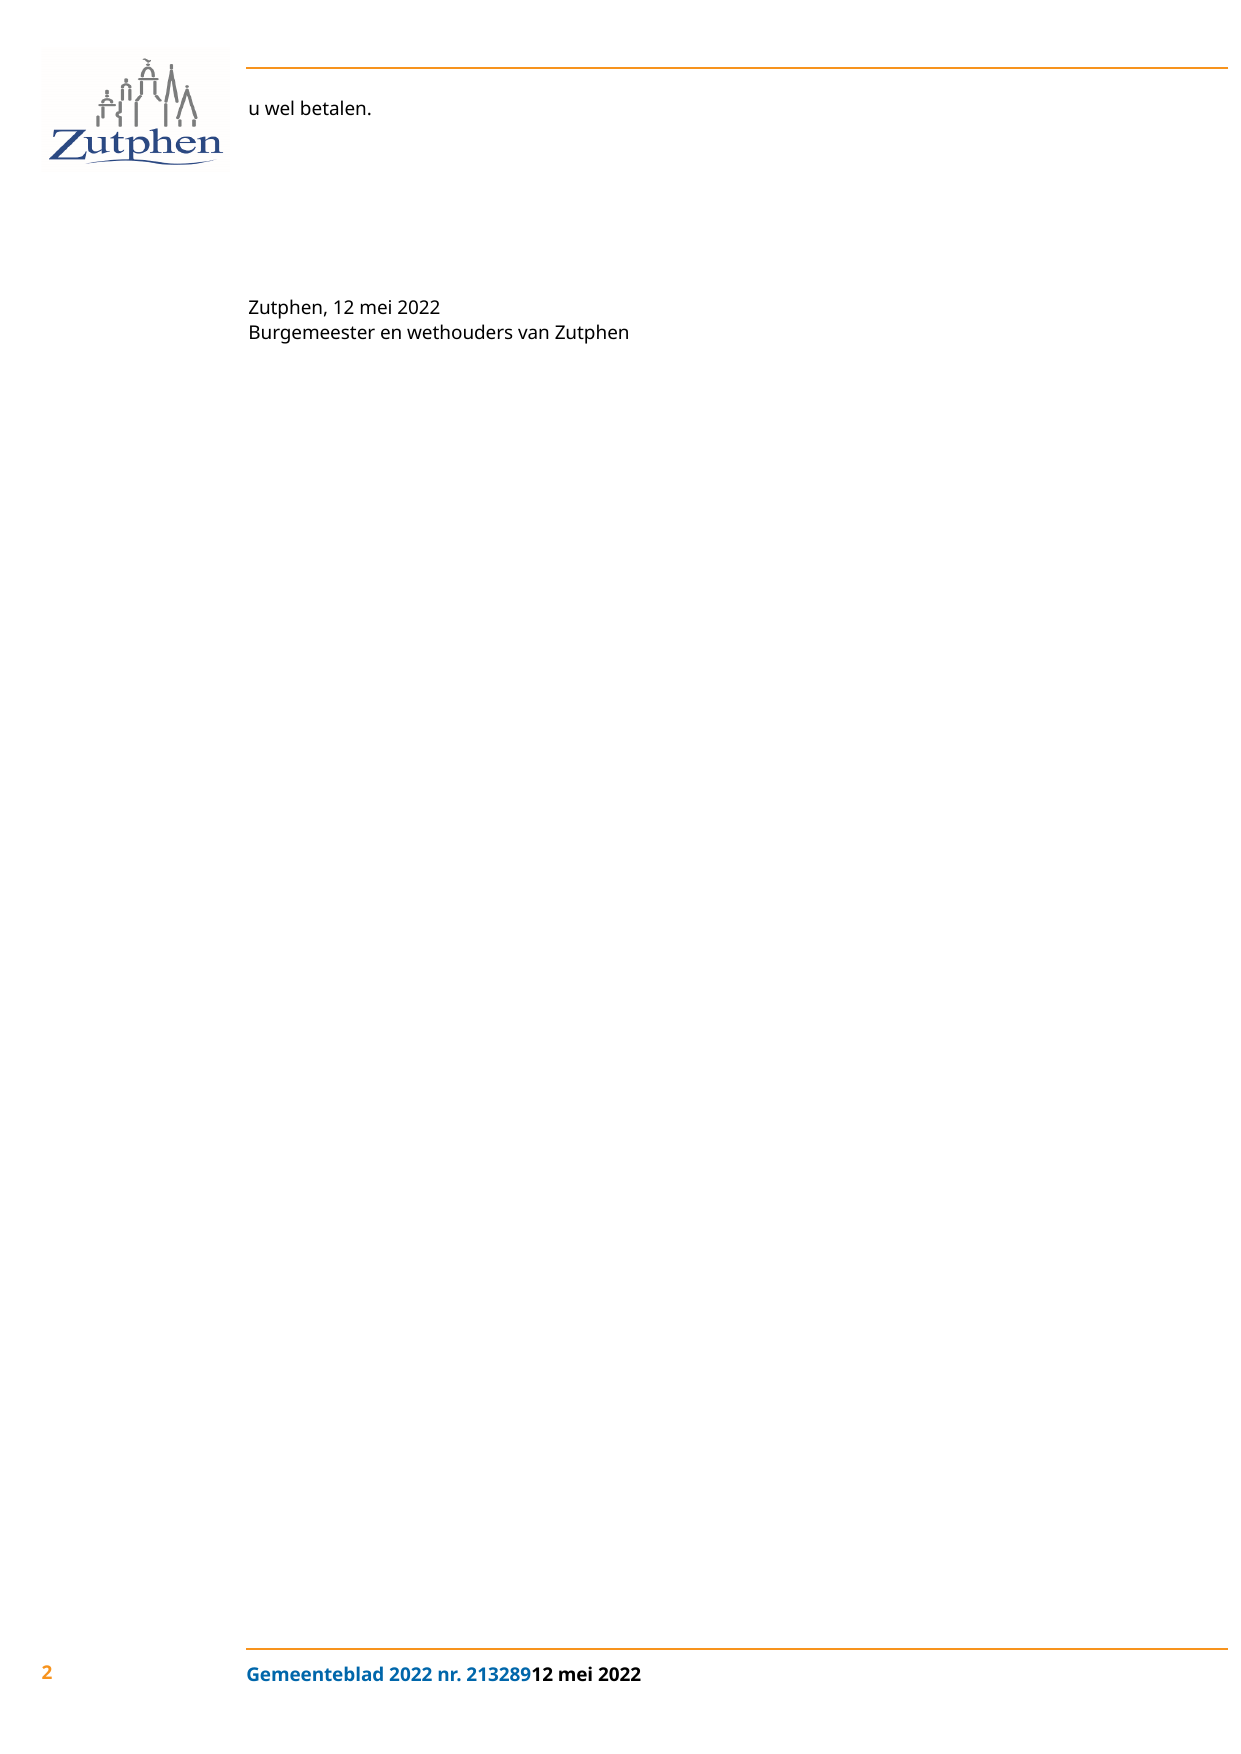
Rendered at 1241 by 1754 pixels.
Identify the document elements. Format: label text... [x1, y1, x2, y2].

text Burgemeester en wethouders van Zutphen [248, 319, 1152, 345]
picture [41, 47, 231, 172]
text Zutphen, 12 mei 2022 [248, 294, 1152, 319]
text u wel betalen. [248, 95, 1152, 121]
